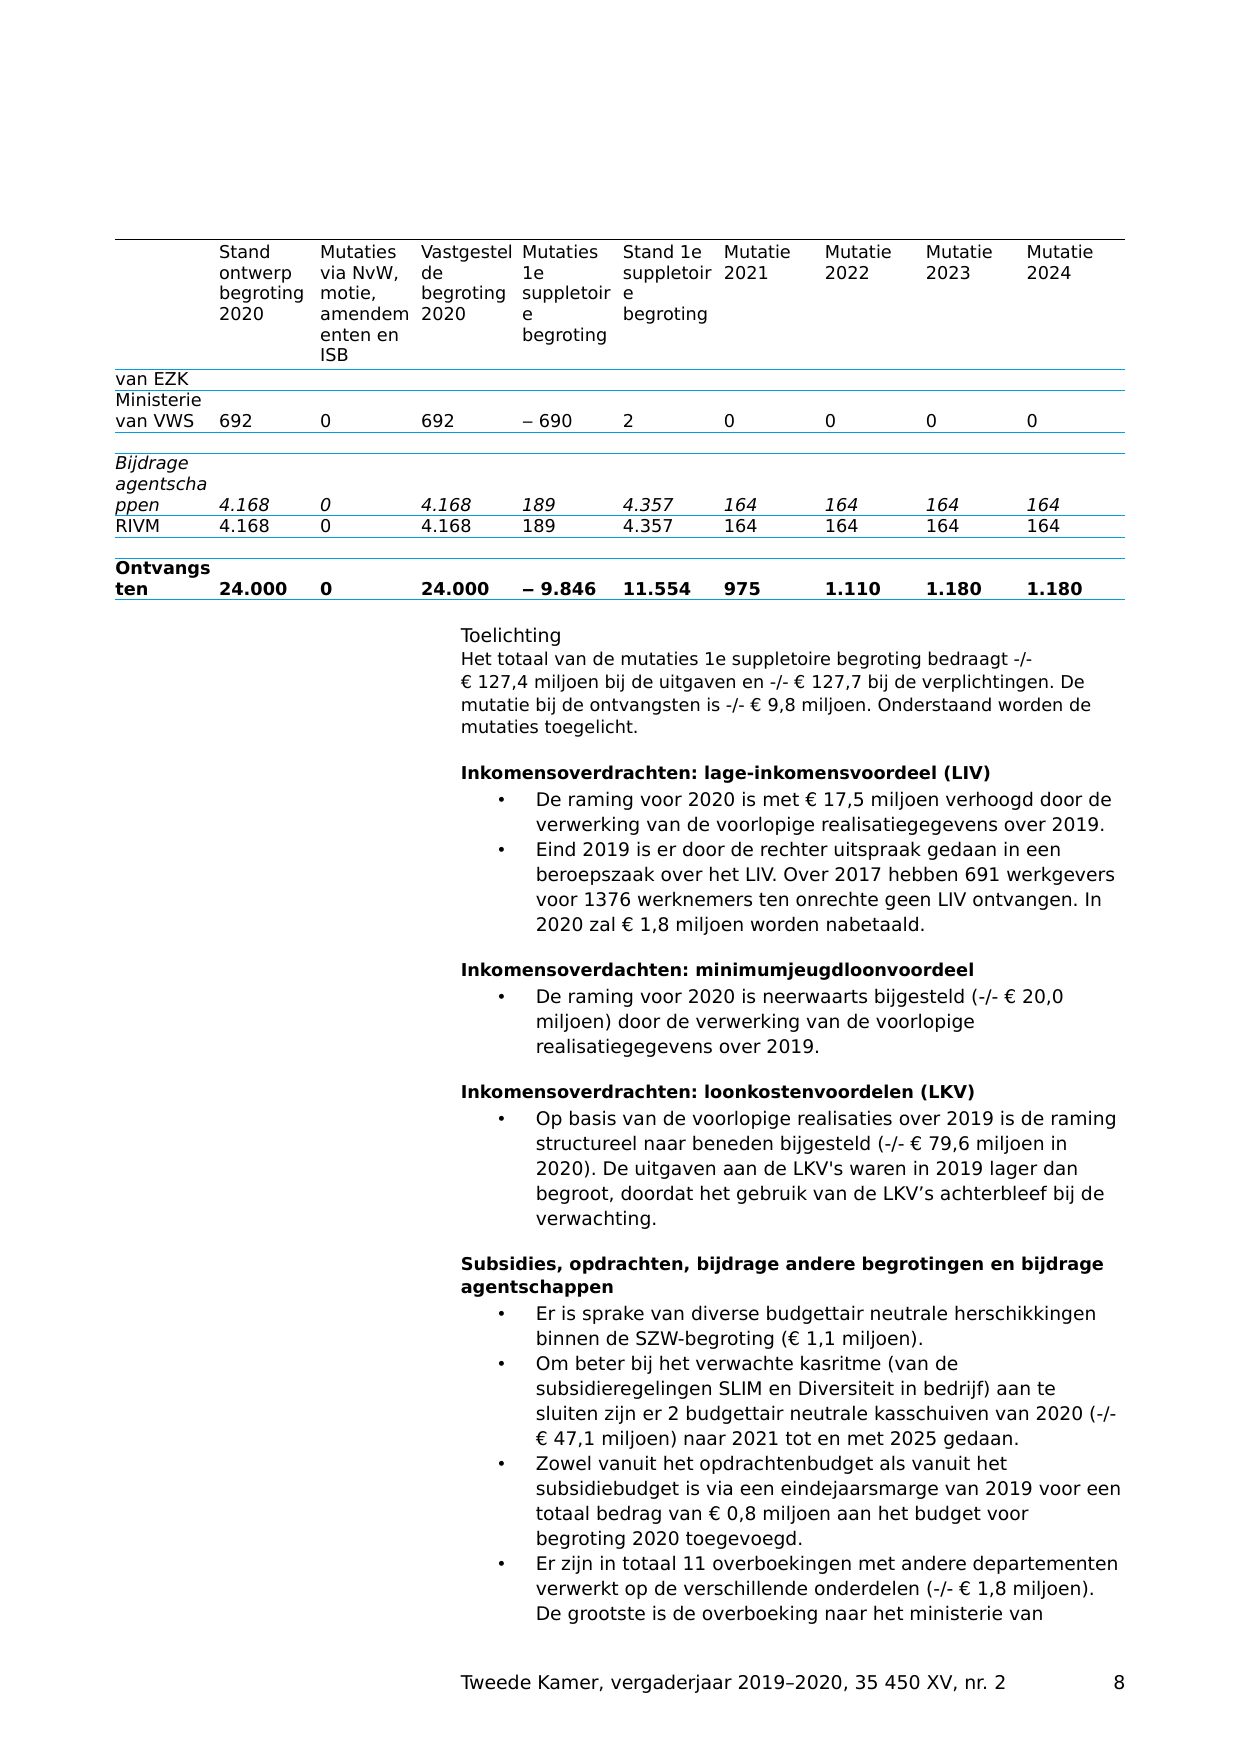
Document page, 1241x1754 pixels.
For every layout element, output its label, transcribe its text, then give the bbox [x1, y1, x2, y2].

table_cell ‒ 9.846 [519, 559, 620, 599]
table_cell [519, 370, 620, 390]
table_cell [822, 538, 923, 557]
table_cell 164 [822, 454, 923, 515]
list Op basis van de voorlopige realisaties over 2019 is de raming structureel naar beneden bijgesteld (-/- € 79,6 miljoen in 2020). De uitgaven aan de LKV's waren in 2019 lager dan begroot, doordat het gebruik van de LKV’s achterbleef bij de verwachting. [498, 1105, 1125, 1230]
table_cell Vastgestelde begroting 2020 [418, 240, 519, 369]
table_cell [216, 370, 317, 390]
table_cell [620, 370, 721, 390]
table_cell 1.180 [1024, 559, 1125, 599]
table_cell [1024, 370, 1125, 390]
table_cell [115, 538, 216, 557]
table_cell 0 [923, 391, 1023, 432]
list Er zijn in totaal 11 overboekingen met andere departementen verwerkt op de verschillende onderdelen (-/- € 1,8 miljoen). De grootste is de overboeking naar het ministerie van [498, 1550, 1125, 1625]
table_cell Mutaties via NvW, motie, amendementen en ISB [317, 240, 418, 369]
text Subsidies, opdrachten, bijdrage andere begrotingen en bijdrage agentschappen [461, 1252, 1125, 1298]
table_cell [317, 538, 418, 557]
list Om beter bij het verwachte kasritme (van de subsidieregelingen SLIM en Diversiteit in bedrijf) aan te sluiten zijn er 2 budgettair neutrale kasschuiven van 2020 (-/- € 47,1 miljoen) naar 2021 tot en met 2025 gedaan. [498, 1350, 1125, 1450]
table_cell 164 [923, 516, 1023, 536]
table_cell [317, 433, 418, 453]
table_cell 0 [822, 391, 923, 432]
table_cell [620, 538, 721, 557]
table_cell Stand ontwerp begroting 2020 [216, 240, 317, 369]
table_cell [317, 370, 418, 390]
table_cell Stand 1e suppletoire begroting [620, 240, 721, 369]
text Het totaal van de mutaties 1e suppletoire begroting bedraagt -/- € 127,4 miljoen bij de uitgaven en -/- € 127,7 bij de verplichtingen. De mutatie bij de ontvangsten is -/- € 9,8 miljoen. Onderstaand worden de mutaties toegelicht. [461, 647, 1125, 738]
table_cell 975 [721, 559, 822, 599]
table_cell 0 [317, 391, 418, 432]
list Er is sprake van diverse budgettair neutrale herschikkingen binnen de SZW-begroting (€ 1,1 miljoen). [498, 1300, 1125, 1350]
table_cell 4.357 [620, 454, 721, 515]
table_cell 1.110 [822, 559, 923, 599]
table_cell [216, 433, 317, 453]
list Eind 2019 is er door de rechter uitspraak gedaan in een beroepszaak over het LIV. Over 2017 hebben 691 werkgevers voor 1376 werknemers ten onrechte geen LIV ontvangen. In 2020 zal € 1,8 miljoen worden nabetaald. [498, 836, 1125, 936]
table_cell [418, 538, 519, 557]
table_cell Mutatie 2022 [822, 240, 923, 369]
table_cell [620, 433, 721, 453]
table_cell RIVM [115, 516, 216, 536]
table_cell 164 [721, 454, 822, 515]
table_cell Ministerie van VWS [115, 391, 216, 432]
table_header Tabel 8 Budgettaire gevolgen van beleid, begrotingsgefinancierd artikel 1 Arbeidsmarkt (bedragen x € 1.000) [115, 191, 1125, 239]
table_cell [216, 538, 317, 557]
table_cell Mutaties 1e suppletoire begroting [519, 240, 620, 369]
table_cell 164 [923, 454, 1023, 515]
table_cell 0 [1024, 391, 1125, 432]
table_cell [721, 370, 822, 390]
table_cell 0 [721, 391, 822, 432]
table_cell [721, 538, 822, 557]
table_cell [115, 433, 216, 453]
text Inkomensoverdrachten: lage-inkomensvoordeel (LIV) [461, 761, 1125, 784]
table_cell Mutatie 2024 [1024, 240, 1125, 369]
table_cell 4.357 [620, 516, 721, 536]
table_cell 4.168 [418, 454, 519, 515]
table_cell 1.180 [923, 559, 1023, 599]
list De raming voor 2020 is neerwaarts bijgesteld (-/- € 20,0 miljoen) door de verwerking van de voorlopige realisatiegegevens over 2019. [498, 983, 1125, 1058]
table_cell 4.168 [216, 516, 317, 536]
table_cell 189 [519, 516, 620, 536]
table_cell 4.168 [418, 516, 519, 536]
table_cell 24.000 [418, 559, 519, 599]
table_cell [418, 433, 519, 453]
table_cell Ontvangsten [115, 559, 216, 599]
table_cell 164 [1024, 454, 1125, 515]
table_cell [923, 433, 1023, 453]
table_cell 4.168 [216, 454, 317, 515]
table_cell ‒ 690 [519, 391, 620, 432]
table_cell [1024, 433, 1125, 453]
text Inkomensoverdachten: minimumjeugdloonvoordeel [461, 958, 1125, 981]
table_cell [822, 370, 923, 390]
table_cell [519, 433, 620, 453]
table_cell 164 [721, 516, 822, 536]
table_cell 24.000 [216, 559, 317, 599]
table_cell 11.554 [620, 559, 721, 599]
list Zowel vanuit het opdrachtenbudget als vanuit het subsidiebudget is via een eindejaarsmarge van 2019 voor een totaal bedrag van € 0,8 miljoen aan het budget voor begroting 2020 toegevoegd. [498, 1450, 1125, 1550]
table_cell [721, 433, 822, 453]
table_cell [115, 240, 216, 369]
table_cell 189 [519, 454, 620, 515]
list De raming voor 2020 is met € 17,5 miljoen verhoogd door de verwerking van de voorlopige realisatiegegevens over 2019. [498, 786, 1125, 836]
table_cell [1024, 538, 1125, 557]
table_cell 692 [216, 391, 317, 432]
table_cell 164 [822, 516, 923, 536]
table_cell 0 [317, 516, 418, 536]
table_cell van EZK [115, 370, 216, 390]
table_cell [923, 370, 1023, 390]
table_cell 164 [1024, 516, 1125, 536]
table_cell 0 [317, 559, 418, 599]
table_cell [519, 538, 620, 557]
table_cell [418, 370, 519, 390]
table_cell 2 [620, 391, 721, 432]
title Toelichting [461, 625, 1125, 647]
text Inkomensoverdrachten: loonkostenvoordelen (LKV) [461, 1080, 1125, 1103]
table_cell Mutatie 2023 [923, 240, 1023, 369]
table_cell 692 [418, 391, 519, 432]
table_cell 0 [317, 454, 418, 515]
table_cell [923, 538, 1023, 557]
table_cell Bijdrage agentschappen [115, 454, 216, 515]
table_cell Mutatie 2021 [721, 240, 822, 369]
table_cell [822, 433, 923, 453]
